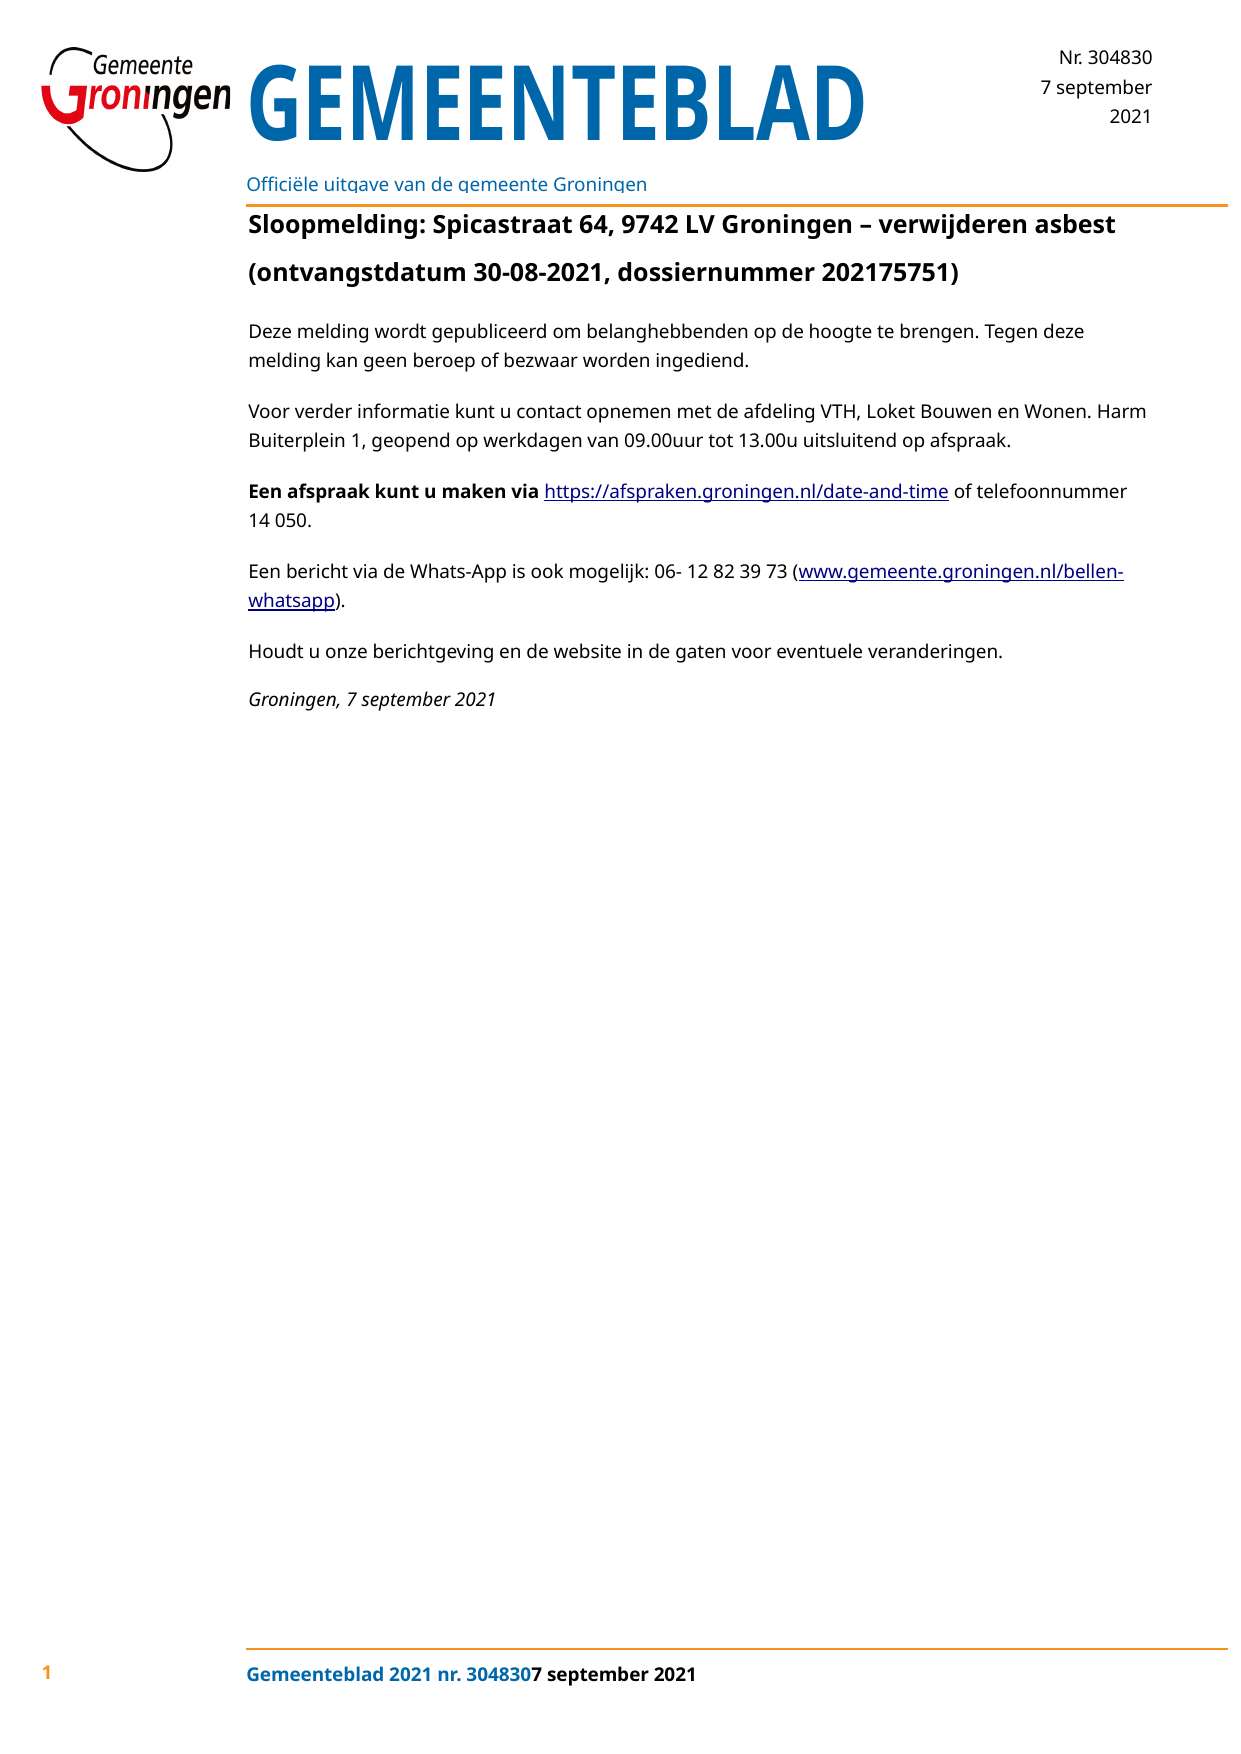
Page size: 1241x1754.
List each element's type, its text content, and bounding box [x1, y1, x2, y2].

text Deze melding wordt gepubliceerd om belanghebbenden op de hoogte te brengen. Tegen deze melding kan geen beroep of bezwaar worden ingediend. [248, 318, 1152, 373]
text Groningen, 7 september 2021 [248, 686, 1152, 711]
text Een bericht via de Whats-App is ook mogelijk: 06- 12 82 39 73 (www.gemeente.groningen.nl/bellen-whatsapp). [248, 558, 1152, 613]
text Voor verder informatie kunt u contact opnemen met de afdeling VTH, Loket Bouwen en Wonen. Harm Buiterplein 1, geopend op werkdagen van 09.00uur tot 13.00u uitsluitend op afspraak. [248, 398, 1152, 453]
text Sloopmelding: Spicastraat 64, 9742 LV Groningen – verwijderen asbest (ontvangstdatum 30-08-2021, dossiernummer 202175751) [248, 207, 1152, 288]
picture [41, 47, 231, 172]
text Houdt u onze berichtgeving en de website in de gaten voor eventuele veranderingen. [248, 638, 1152, 664]
text Een afspraak kunt u maken via https://afspraken.groningen.nl/date-and-time of telefoonnummer 14 050. [248, 478, 1152, 533]
